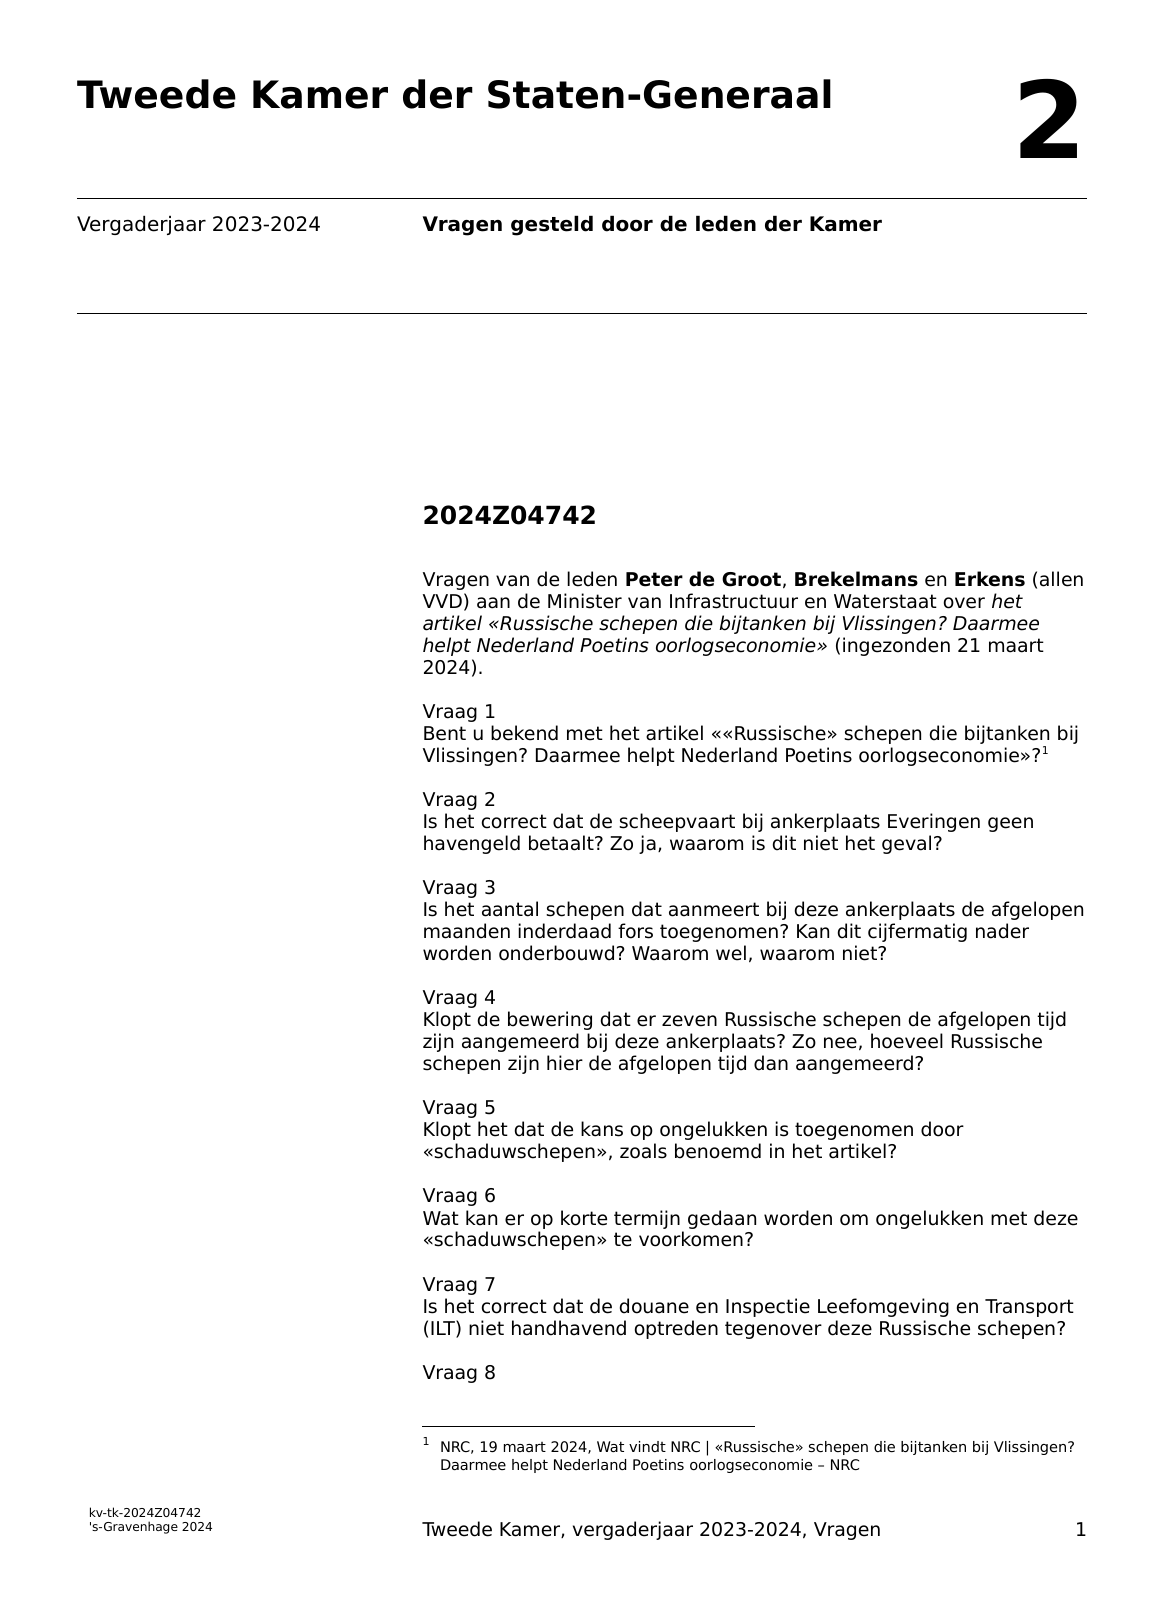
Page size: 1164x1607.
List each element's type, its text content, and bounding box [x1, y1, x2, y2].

table_cell Vergaderjaar 2023-2024 [77, 199, 422, 313]
text Vraag 3 [422, 877, 1087, 899]
text NRC, 19 maart 2024, Wat vindt NRC | «Russische» schepen die bijtanken bij Vlissingen? Daarmee helpt Nederland Poetins oorlogseconomie – NRC [422, 1435, 1087, 1474]
text 's-Gravenhage 2024 [88, 1520, 323, 1534]
text Is het correct dat de scheepvaart bij ankerplaats Everingen geen havengeld betaalt? Zo ja, waarom is dit niet het geval? [422, 811, 1087, 855]
text Vraag 1 [422, 701, 1087, 723]
text Vragen van de leden Peter de Groot, Brekelmans en Erkens (allen VVD) aan de Minister van Infrastructuur en Waterstaat over het artikel «Russische schepen die bijtanken bij Vlissingen? Daarmee helpt Nederland Poetins oorlogseconomie» (ingezonden 21 maart 2024). [422, 569, 1087, 679]
text Bent u bekend met het artikel ««Russische» schepen die bijtanken bij Vlissingen? Daarmee helpt Nederland Poetins oorlogseconomie»? [422, 723, 1087, 767]
text Vraag 8 [422, 1362, 1087, 1384]
text Wat kan er op korte termijn gedaan worden om ongelukken met deze «schaduwschepen» te voorkomen? [422, 1207, 1087, 1251]
text Klopt de bewering dat er zeven Russische schepen de afgelopen tijd zijn aangemeerd bij deze ankerplaats? Zo nee, hoeveel Russische schepen zijn hier de afgelopen tijd dan aangemeerd? [422, 1009, 1087, 1075]
table_header Tweede Kamer der Staten-Generaal [77, 59, 886, 198]
text Vraag 6 [422, 1185, 1087, 1207]
text Klopt het dat de kans op ongelukken is toegenomen door «schaduwschepen», zoals benoemd in het artikel? [422, 1119, 1087, 1163]
table_header 2 [886, 59, 1087, 198]
text Vraag 4 [422, 987, 1087, 1009]
text Is het correct dat de douane en Inspectie Leefomgeving en Transport (ILT) niet handhavend optreden tegenover deze Russische schepen? [422, 1296, 1087, 1339]
text Is het aantal schepen dat aanmeert bij deze ankerplaats de afgelopen maanden inderdaad fors toegenomen? Kan dit cijfermatig nader worden onderbouwd? Waarom wel, waarom niet? [422, 899, 1087, 965]
text Vraag 2 [422, 789, 1087, 811]
text 2024Z04742 [422, 501, 1087, 531]
text Vraag 5 [422, 1097, 1087, 1119]
text kv-tk-2024Z04742 [88, 1506, 323, 1520]
text Vraag 7 [422, 1273, 1087, 1296]
table_cell Vragen gesteld door de leden der Kamer [422, 199, 1087, 313]
